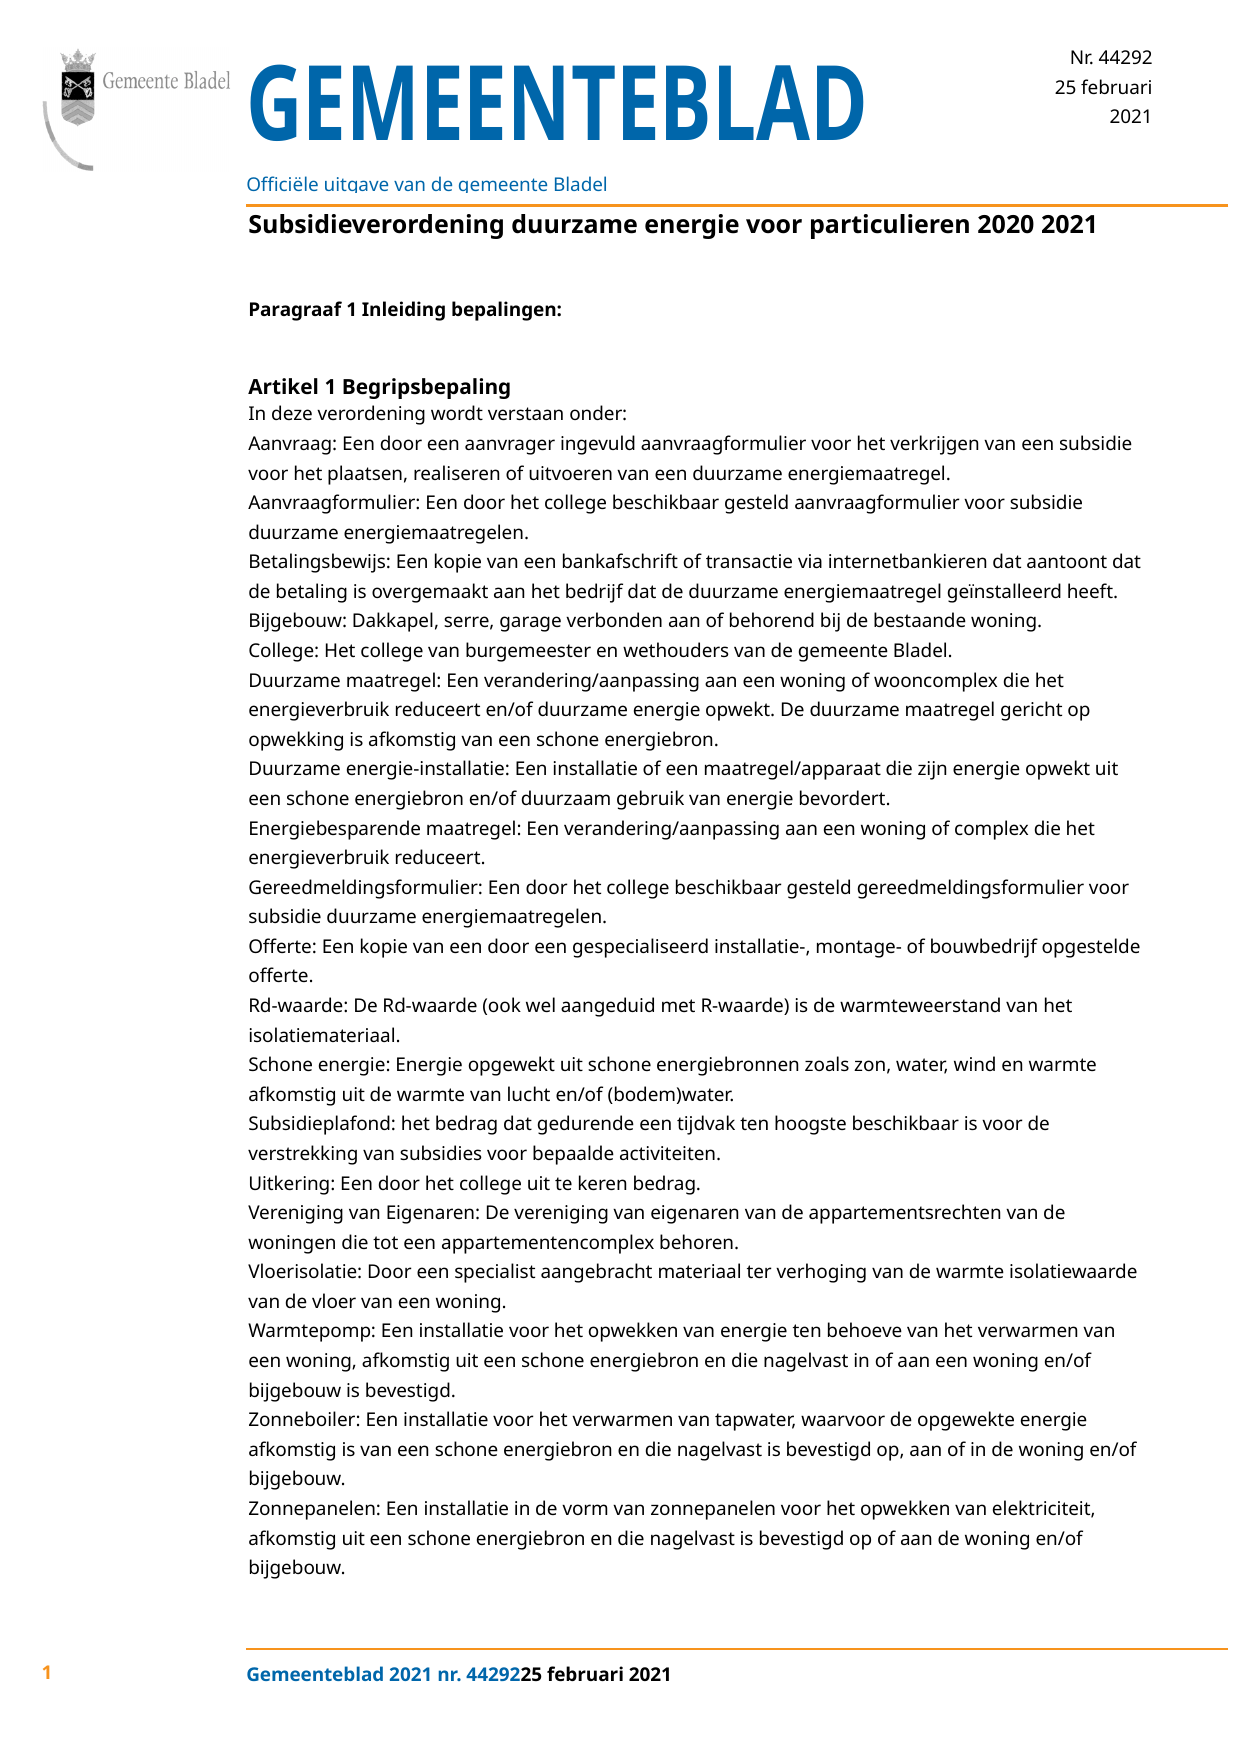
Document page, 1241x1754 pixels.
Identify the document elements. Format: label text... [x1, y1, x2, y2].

text Duurzame maatregel: Een verandering/aanpassing aan een woning of wooncomplex die het energieverbruik reduceert en/of duurzame energie opwekt. De duurzame maatregel gericht op opwekking is afkomstig van een schone energiebron. [248, 667, 1152, 752]
text Betalingsbewijs: Een kopie van een bankafschrift of transactie via internetbankieren dat aantoont dat de betaling is overgemaakt aan het bedrijf dat de duurzame energiemaatregel geïnstalleerd heeft. [248, 548, 1152, 604]
text Aanvraagformulier: Een door het college beschikbaar gesteld aanvraagformulier voor subsidie duurzame energiemaatregelen. [248, 489, 1152, 545]
text Aanvraag: Een door een aanvrager ingevuld aanvraagformulier voor het verkrijgen van een subsidie voor het plaatsen, realiseren of uitvoeren van een duurzame energiemaatregel. [248, 430, 1152, 486]
text Uitkering: Een door het college uit te keren bedrag. [248, 1170, 1152, 1196]
text Rd-waarde: De Rd-waarde (ook wel aangeduid met R-waarde) is de warmteweerstand van het isolatiemateriaal. [248, 992, 1152, 1048]
text Gereedmeldingsformulier: Een door het college beschikbaar gesteld gereedmeldingsformulier voor subsidie duurzame energiemaatregelen. [248, 874, 1152, 929]
text In deze verordening wordt verstaan onder: [248, 401, 1152, 426]
picture [41, 47, 231, 172]
text Artikel 1 Begripsbepaling [248, 372, 1152, 401]
text Offerte: Een kopie van een door een gespecialiseerd installatie-, montage- of bouwbedrijf opgestelde offerte. [248, 933, 1152, 988]
text Zonneboiler: Een installatie voor het verwarmen van tapwater, waarvoor de opgewekte energie afkomstig is van een schone energiebron en die nagelvast is bevestigd op, aan of in de woning en/of bijgebouw. [248, 1406, 1152, 1491]
text Schone energie: Energie opgewekt uit schone energiebronnen zoals zon, water, wind en warmte afkomstig uit de warmte van lucht en/of (bodem)water. [248, 1051, 1152, 1107]
text Subsidieverordening duurzame energie voor particulieren 2020 2021 [248, 207, 1152, 241]
text Paragraaf 1 Inleiding bepalingen: [248, 296, 1152, 322]
text Warmtepomp: Een installatie voor het opwekken van energie ten behoeve van het verwarmen van een woning, afkomstig uit een schone energiebron en die nagelvast in of aan een woning en/of bijgebouw is bevestigd. [248, 1318, 1152, 1403]
text Subsidieplafond: het bedrag dat gedurende een tijdvak ten hoogste beschikbaar is voor de verstrekking van subsidies voor bepaalde activiteiten. [248, 1111, 1152, 1166]
text Energiebesparende maatregel: Een verandering/aanpassing aan een woning of complex die het energieverbruik reduceert. [248, 815, 1152, 870]
text Zonnepanelen: Een installatie in de vorm van zonnepanelen voor het opwekken van elektriciteit, afkomstig uit een schone energiebron en die nagelvast is bevestigd op of aan de woning en/of bijgebouw. [248, 1495, 1152, 1580]
text College: Het college van burgemeester en wethouders van de gemeente Bladel. [248, 637, 1152, 663]
text Bijgebouw: Dakkapel, serre, garage verbonden aan of behorend bij de bestaande woning. [248, 608, 1152, 633]
text Duurzame energie-installatie: Een installatie of een maatregel/apparaat die zijn energie opwekt uit een schone energiebron en/of duurzaam gebruik van energie bevordert. [248, 756, 1152, 811]
text Vereniging van Eigenaren: De vereniging van eigenaren van de appartementsrechten van de woningen die tot een appartementencomplex behoren. [248, 1199, 1152, 1255]
text Vloerisolatie: Door een specialist aangebracht materiaal ter verhoging van de warmte isolatiewaarde van de vloer van een woning. [248, 1258, 1152, 1314]
